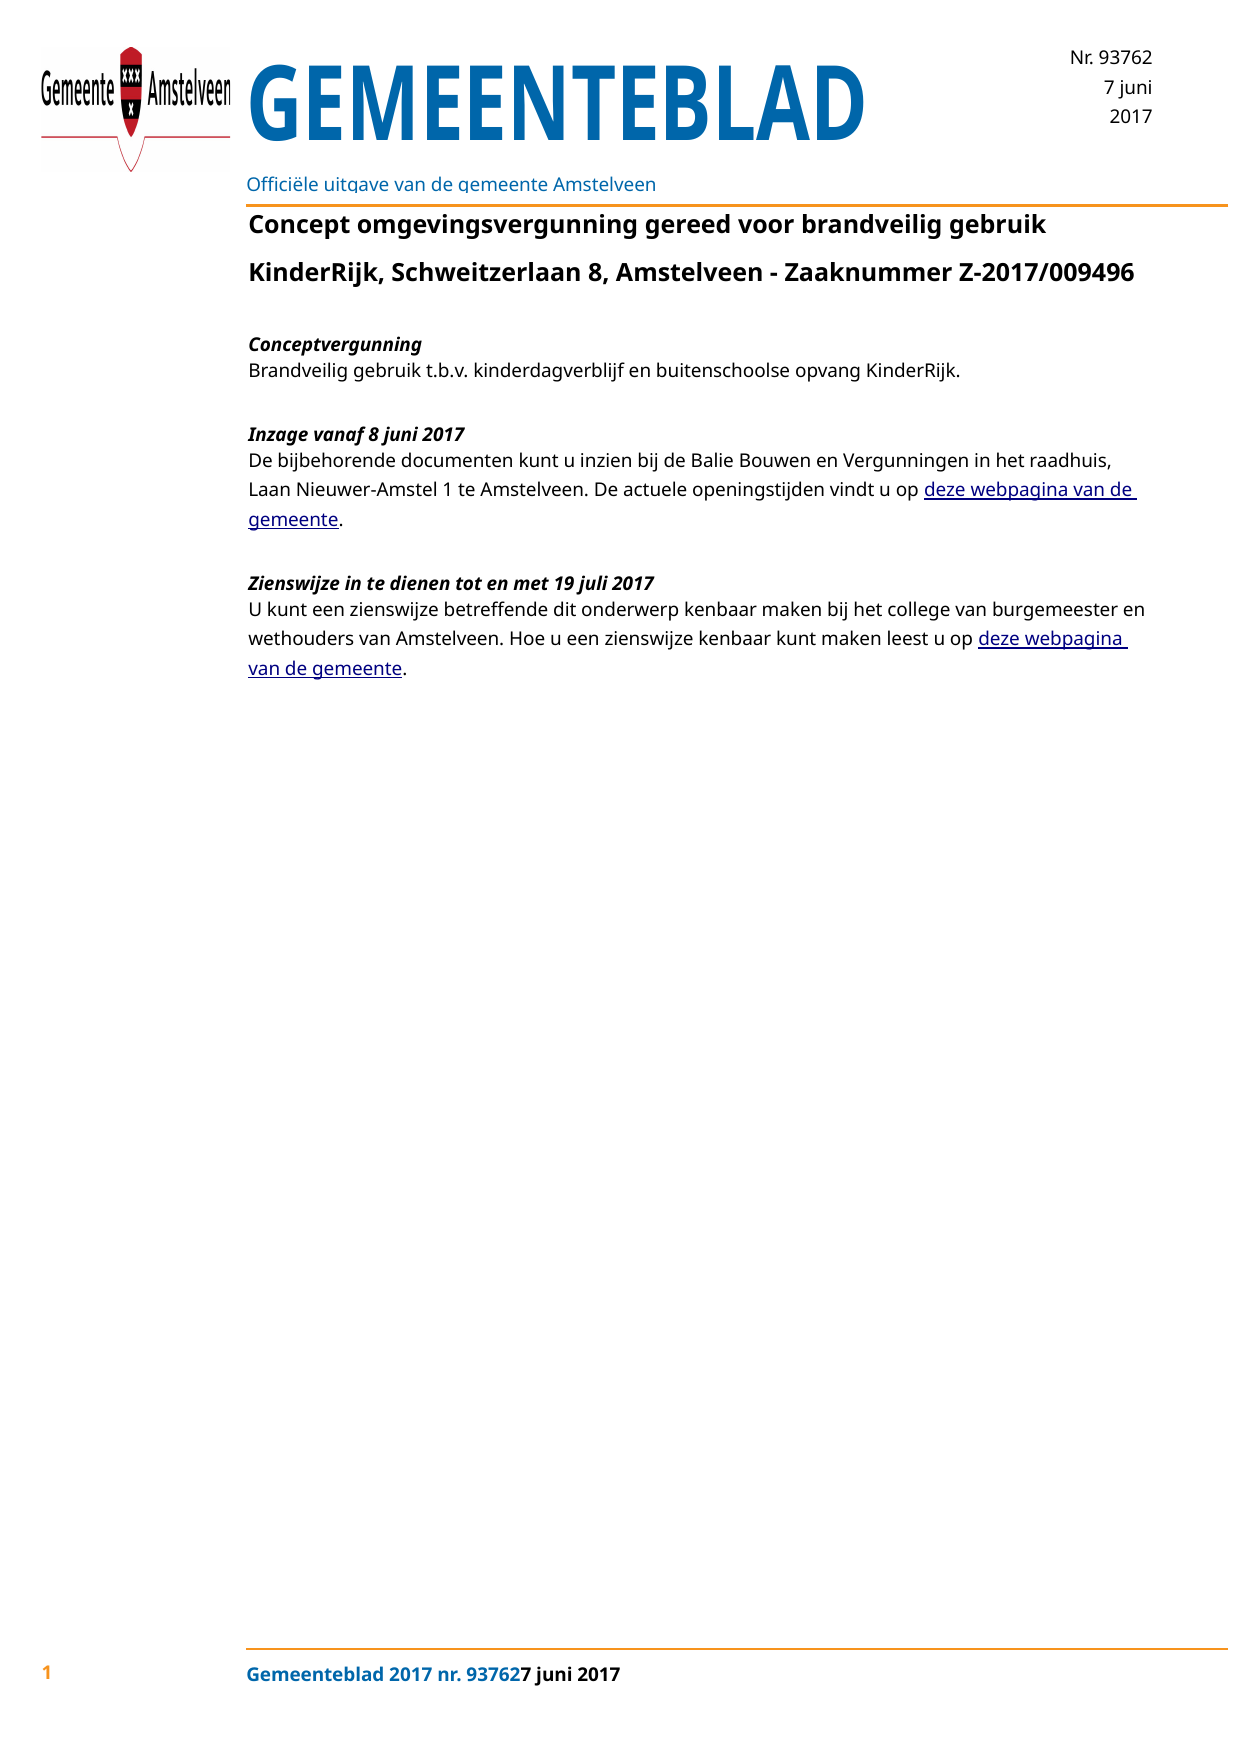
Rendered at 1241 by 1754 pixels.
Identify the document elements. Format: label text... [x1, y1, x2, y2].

text Brandveilig gebruik t.b.v. kinderdagverblijf en buitenschoolse opvang KinderRijk. [248, 357, 1152, 383]
picture [41, 47, 231, 172]
text De bijbehorende documenten kunt u inzien bij de Balie Bouwen en Vergunningen in het raadhuis, Laan Nieuwer-Amstel 1 te Amstelveen. De actuele openingstijden vindt u op deze webpagina van de gemeente. [248, 447, 1152, 532]
text Zienswijze in te dienen tot en met 19 juli 2017 [248, 570, 1152, 596]
text Inzage vanaf 8 juni 2017 [248, 421, 1152, 447]
text Conceptvergunning [248, 331, 1152, 357]
text Concept omgevingsvergunning gereed voor brandveilig gebruik KinderRijk, Schweitzerlaan 8, Amstelveen - Zaaknummer Z-2017/009496 [248, 207, 1152, 288]
text U kunt een zienswijze betreffende dit onderwerp kenbaar maken bij het college van burgemeester en wethouders van Amstelveen. Hoe u een zienswijze kenbaar kunt maken leest u op deze webpagina van de gemeente. [248, 596, 1152, 681]
